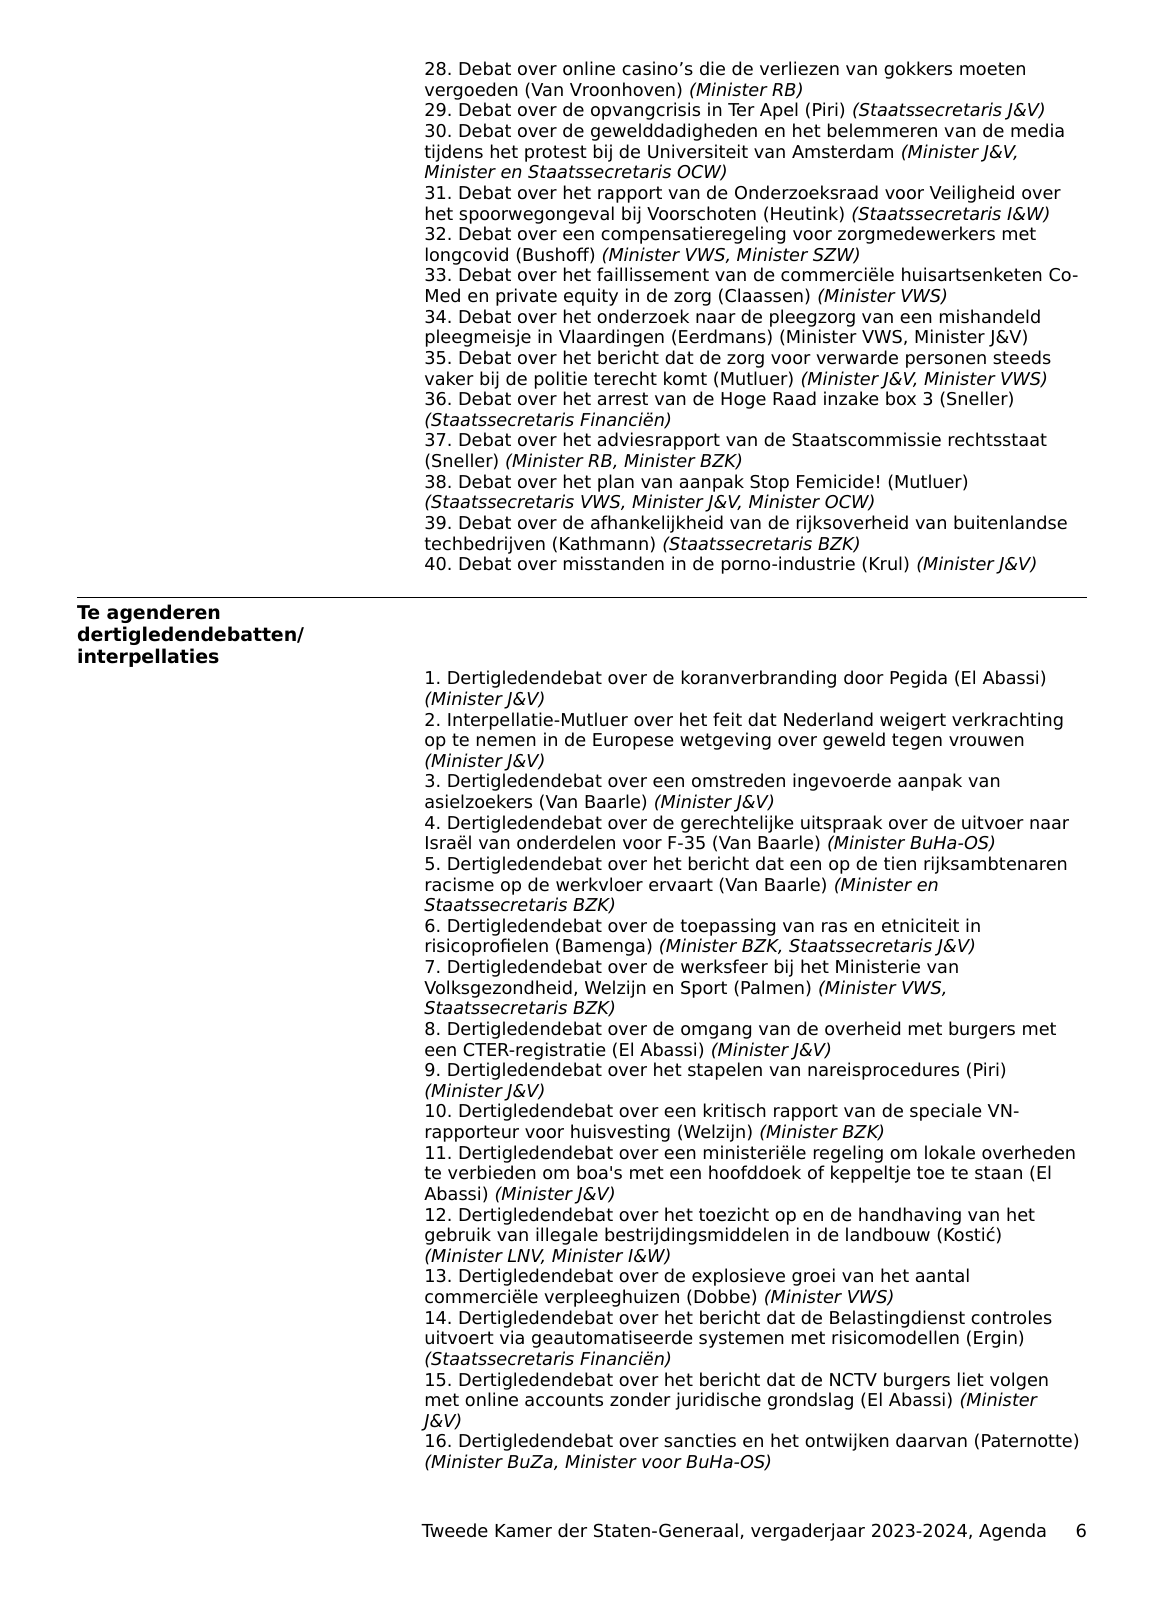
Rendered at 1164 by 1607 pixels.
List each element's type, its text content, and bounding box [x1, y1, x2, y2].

table_cell [401, 1143, 418, 1204]
table_cell [401, 668, 418, 709]
table_cell 16. Dertigledendebat over sancties en het ontwijken daarvan (Paternotte) (Minister BuZa, Minister voor BuHa-OS) [418, 1431, 1087, 1473]
table_cell 30. Debat over de gewelddadigheden en het belemmeren van de media tijdens het protest bij de Universiteit van Amsterdam (Minister J&V, Minister en Staatssecretaris OCW) [418, 121, 1087, 183]
table_cell [77, 307, 401, 348]
table_cell [401, 513, 418, 554]
table_cell 15. Dertigledendebat over het bericht dat de NCTV burgers liet volgen met online accounts zonder juridische grondslag (El Abassi) (Minister J&V) [418, 1370, 1087, 1431]
table_cell [77, 1370, 401, 1431]
table_cell [401, 813, 418, 854]
table_header Te agenderen dertigledendebatten/ interpellaties [77, 598, 401, 668]
table_cell [401, 1060, 418, 1101]
table_cell [401, 183, 418, 224]
table_cell [401, 121, 418, 183]
table_cell [401, 59, 418, 100]
table_cell [77, 813, 401, 854]
table_cell [401, 430, 418, 472]
table_cell 32. Debat over een compensatieregeling voor zorgmedewerkers met longcovid (Bushoff) (Minister VWS, Minister SZW) [418, 224, 1087, 265]
table_cell [401, 710, 418, 771]
table_cell [77, 513, 401, 554]
table_cell [401, 389, 418, 430]
table_cell [401, 854, 418, 916]
table_cell [401, 1205, 418, 1266]
table_header [418, 598, 1087, 668]
table_cell [401, 1431, 418, 1473]
table_cell [77, 1019, 401, 1060]
table_cell [77, 1308, 401, 1369]
table_cell [401, 1308, 418, 1369]
table_cell [77, 1143, 401, 1204]
table_cell 5. Dertigledendebat over het bericht dat een op de tien rijksambtenaren racisme op de werkvloer ervaart (Van Baarle) (Minister en Staatssecretaris BZK) [418, 854, 1087, 916]
table_cell [77, 1205, 401, 1266]
table_cell 37. Debat over het adviesrapport van de Staatscommissie rechtsstaat (Sneller) (Minister RB, Minister BZK) [418, 430, 1087, 472]
table_cell [401, 1266, 418, 1308]
table_cell [401, 472, 418, 513]
table_cell 10. Dertigledendebat over een kritisch rapport van de speciale VN-rapporteur voor huisvesting (Welzijn) (Minister BZK) [418, 1101, 1087, 1143]
table_cell [401, 554, 418, 575]
table_cell [401, 348, 418, 389]
table_cell [401, 265, 418, 307]
table_cell [77, 389, 401, 430]
table_cell [401, 1370, 418, 1431]
table_cell [77, 1101, 401, 1143]
table_cell [401, 916, 418, 957]
table_cell [77, 710, 401, 771]
table_cell 34. Debat over het onderzoek naar de pleegzorg van een mishandeld pleegmeisje in Vlaardingen (Eerdmans) (Minister VWS, Minister J&V) [418, 307, 1087, 348]
table_cell [77, 59, 401, 100]
table_cell 4. Dertigledendebat over de gerechtelijke uitspraak over de uitvoer naar Israël van onderdelen voor F-35 (Van Baarle) (Minister BuHa-OS) [418, 813, 1087, 854]
table_cell 28. Debat over online casino’s die de verliezen van gokkers moeten vergoeden (Van Vroonhoven) (Minister RB) [418, 59, 1087, 100]
table_cell [401, 957, 418, 1019]
table_cell [77, 121, 401, 183]
table_cell [401, 1019, 418, 1060]
table_cell 1. Dertigledendebat over de koranverbranding door Pegida (El Abassi) (Minister J&V) [418, 668, 1087, 709]
table_cell 11. Dertigledendebat over een ministeriële regeling om lokale overheden te verbieden om boa's met een hoofddoek of keppeltje toe te staan (El Abassi) (Minister J&V) [418, 1143, 1087, 1204]
table_cell [77, 472, 401, 513]
table_cell 9. Dertigledendebat over het stapelen van nareisprocedures (Piri) (Minister J&V) [418, 1060, 1087, 1101]
table_cell 12. Dertigledendebat over het toezicht op en de handhaving van het gebruik van illegale bestrijdingsmiddelen in de landbouw (Kostić) (Minister LNV, Minister I&W) [418, 1205, 1087, 1266]
table_cell [77, 265, 401, 307]
table_cell 36. Debat over het arrest van de Hoge Raad inzake box 3 (Sneller) (Staatssecretaris Financiën) [418, 389, 1087, 430]
table_cell [77, 916, 401, 957]
table_cell 38. Debat over het plan van aanpak Stop Femicide! (Mutluer) (Staatssecretaris VWS, Minister J&V, Minister OCW) [418, 472, 1087, 513]
table_cell 29. Debat over de opvangcrisis in Ter Apel (Piri) (Staatssecretaris J&V) [418, 100, 1087, 121]
table_cell [77, 668, 401, 709]
table_cell 13. Dertigledendebat over de explosieve groei van het aantal commerciële verpleeghuizen (Dobbe) (Minister VWS) [418, 1266, 1087, 1308]
table_cell [401, 100, 418, 121]
table_cell [401, 1101, 418, 1143]
table_header [401, 598, 418, 668]
table_cell 35. Debat over het bericht dat de zorg voor verwarde personen steeds vaker bij de politie terecht komt (Mutluer) (Minister J&V, Minister VWS) [418, 348, 1087, 389]
table_cell 3. Dertigledendebat over een omstreden ingevoerde aanpak van asielzoekers (Van Baarle) (Minister J&V) [418, 771, 1087, 813]
table_cell [77, 1431, 401, 1473]
table_cell [401, 771, 418, 813]
table_cell [77, 554, 401, 575]
table_cell 33. Debat over het faillissement van de commerciële huisartsenketen Co-Med en private equity in de zorg (Claassen) (Minister VWS) [418, 265, 1087, 307]
table_cell [77, 771, 401, 813]
table_cell [77, 183, 401, 224]
table_cell 14. Dertigledendebat over het bericht dat de Belastingdienst controles uitvoert via geautomatiseerde systemen met risicomodellen (Ergin) (Staatssecretaris Financiën) [418, 1308, 1087, 1369]
table_cell [77, 957, 401, 1019]
table_cell [401, 224, 418, 265]
table_cell [77, 430, 401, 472]
table_cell 6. Dertigledendebat over de toepassing van ras en etniciteit in risicoprofielen (Bamenga) (Minister BZK, Staatssecretaris J&V) [418, 916, 1087, 957]
table_cell [77, 1266, 401, 1308]
table_cell 40. Debat over misstanden in de porno-industrie (Krul) (Minister J&V) [418, 554, 1087, 575]
table_cell 7. Dertigledendebat over de werksfeer bij het Ministerie van Volksgezondheid, Welzijn en Sport (Palmen) (Minister VWS, Staatssecretaris BZK) [418, 957, 1087, 1019]
table_cell [77, 854, 401, 916]
table_cell 2. Interpellatie-Mutluer over het feit dat Nederland weigert verkrachting op te nemen in de Europese wetgeving over geweld tegen vrouwen (Minister J&V) [418, 710, 1087, 771]
table_cell 8. Dertigledendebat over de omgang van de overheid met burgers met een CTER-registratie (El Abassi) (Minister J&V) [418, 1019, 1087, 1060]
table_cell [401, 307, 418, 348]
table_cell 39. Debat over de afhankelijkheid van de rijksoverheid van buitenlandse techbedrijven (Kathmann) (Staatssecretaris BZK) [418, 513, 1087, 554]
table_cell [77, 100, 401, 121]
table_cell 31. Debat over het rapport van de Onderzoeksraad voor Veiligheid over het spoorwegongeval bij Voorschoten (Heutink) (Staatssecretaris I&W) [418, 183, 1087, 224]
table_cell [77, 224, 401, 265]
table_cell [77, 348, 401, 389]
table_cell [77, 1060, 401, 1101]
